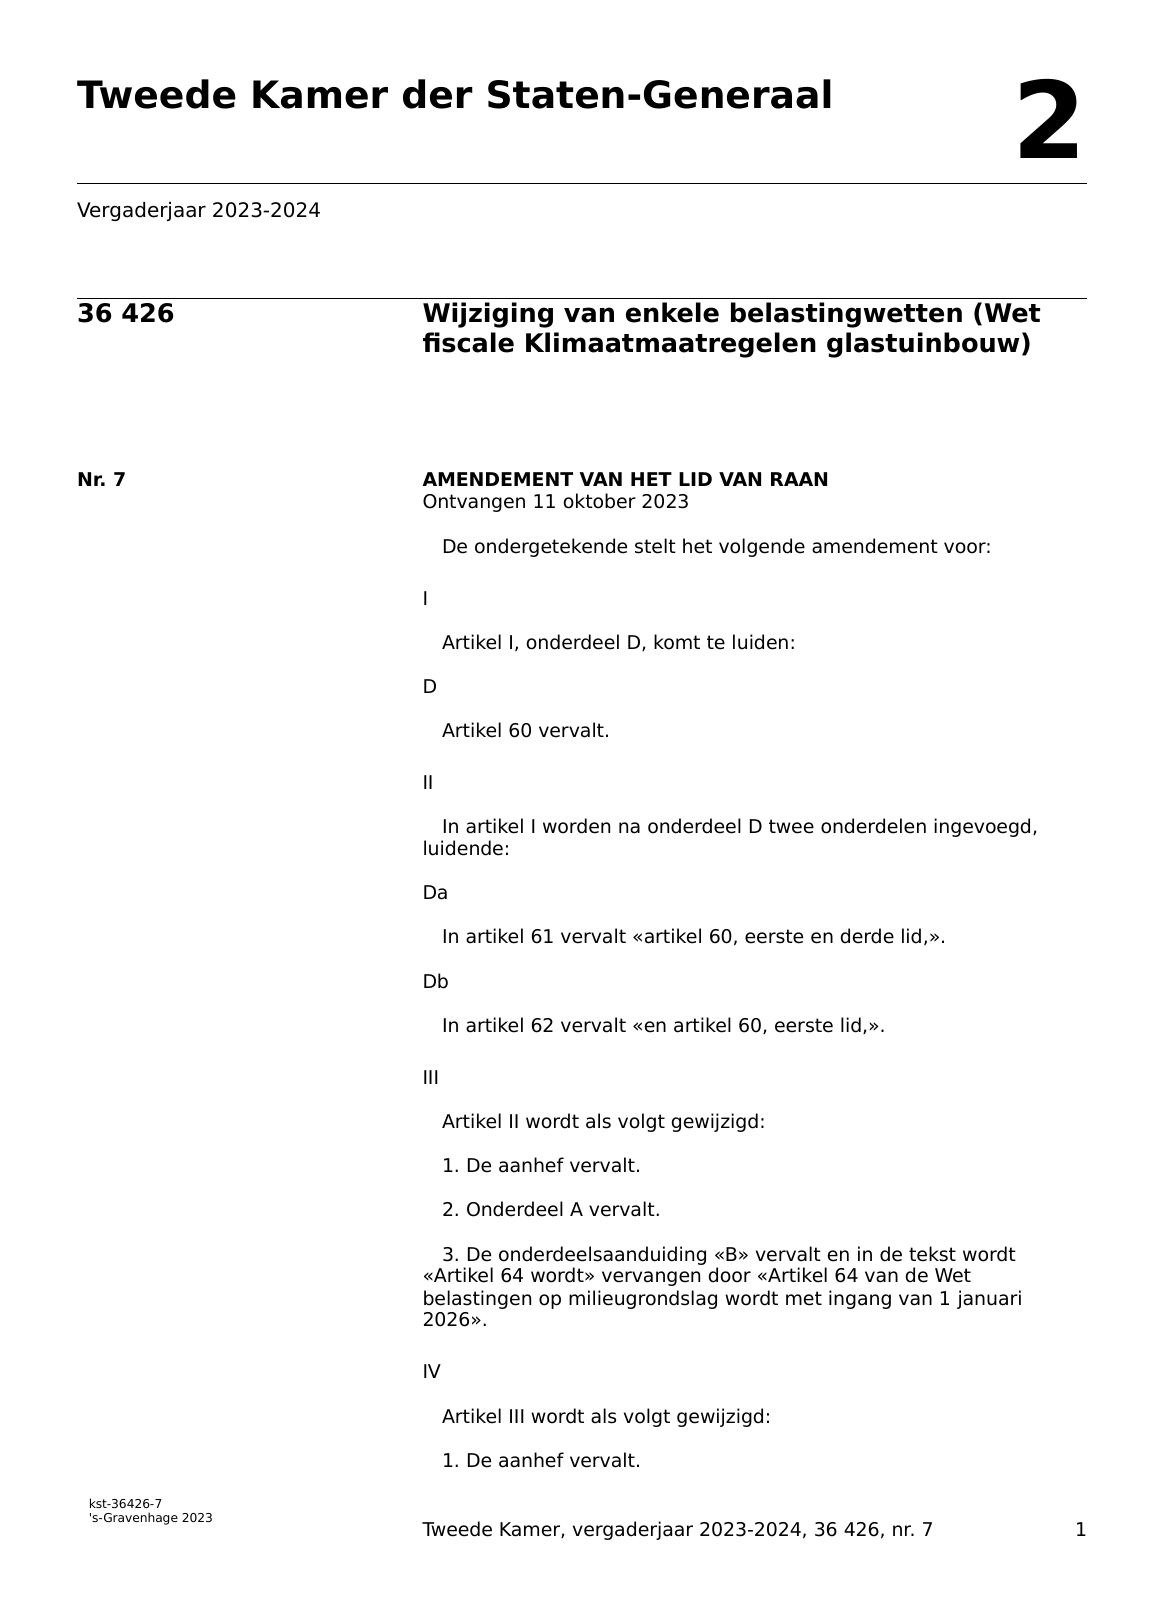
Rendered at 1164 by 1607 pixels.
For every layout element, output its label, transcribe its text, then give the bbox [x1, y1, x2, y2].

subtitle I [422, 587, 1087, 609]
text 2. Onderdeel A vervalt. [422, 1199, 1087, 1221]
subtitle 36 426 Wijziging van enkele belastingwetten (Wet fiscale Klimaatmaatregelen glastuinbouw) [77, 299, 1087, 358]
text kst-36426-7 [88, 1497, 323, 1511]
text 1. De aanhef vervalt. [422, 1450, 1087, 1472]
text 's-Gravenhage 2023 [88, 1511, 323, 1525]
text In artikel I worden na onderdeel D twee onderdelen ingevoegd, luidende: [422, 816, 1087, 860]
text Artikel II wordt als volgt gewijzigd: [422, 1111, 1087, 1133]
table_header 2 [886, 59, 1087, 183]
text Ontvangen 11 oktober 2023 [422, 491, 1087, 513]
table_header Tweede Kamer der Staten-Generaal [77, 59, 886, 183]
subtitle II [422, 772, 1087, 794]
subtitle III [422, 1067, 1087, 1089]
subtitle IV [422, 1361, 1087, 1383]
text 1. De aanhef vervalt. [422, 1155, 1087, 1177]
text Artikel 60 vervalt. [422, 720, 1087, 742]
subtitle Nr. 7 AMENDEMENT VAN HET LID VAN RAAN [77, 469, 1087, 491]
text Db [422, 971, 1087, 993]
text D [422, 676, 1087, 698]
text Artikel III wordt als volgt gewijzigd: [422, 1406, 1087, 1427]
text Artikel I, onderdeel D, komt te luiden: [422, 632, 1087, 654]
text In artikel 61 vervalt «artikel 60, eerste en derde lid,». [422, 926, 1087, 948]
text In artikel 62 vervalt «en artikel 60, eerste lid,». [422, 1015, 1087, 1037]
text De ondergetekende stelt het volgende amendement voor: [422, 536, 1087, 557]
text 3. De onderdeelsaanduiding «B» vervalt en in de tekst wordt «Artikel 64 wordt» vervangen door «Artikel 64 van de Wet belastingen op milieugrondslag wordt met ingang van 1 januari 2026». [422, 1243, 1087, 1331]
text Da [422, 882, 1087, 904]
table_cell Vergaderjaar 2023-2024 [77, 184, 1087, 298]
